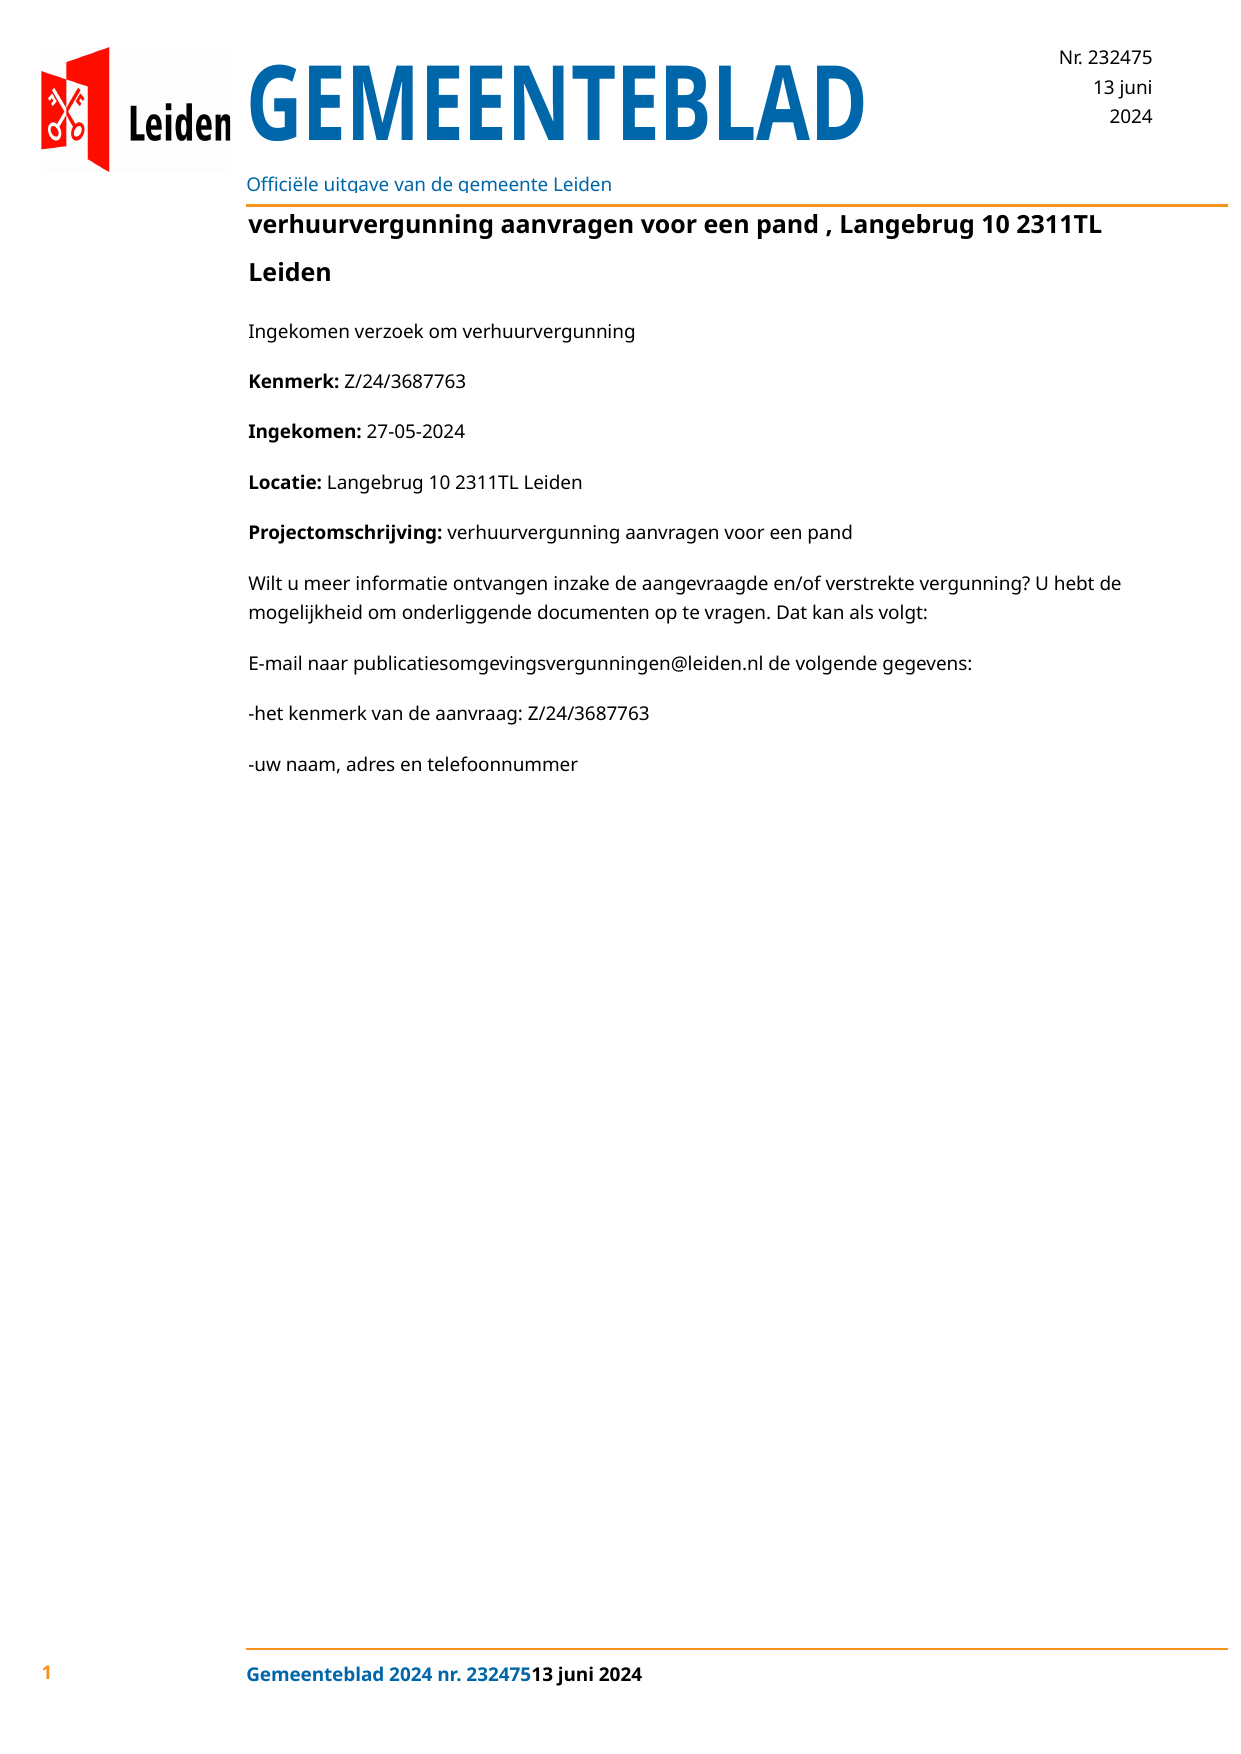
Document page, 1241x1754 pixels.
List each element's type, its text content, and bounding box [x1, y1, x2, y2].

text Wilt u meer informatie ontvangen inzake de aangevraagde en/of verstrekte vergunning? U hebt de mogelijkheid om onderliggende documenten op te vragen. Dat kan als volgt: [248, 570, 1152, 625]
picture [41, 47, 231, 172]
text -het kenmerk van de aanvraag: Z/24/3687763 [248, 700, 1152, 726]
text E-mail naar publicatiesomgevingsvergunningen@leiden.nl de volgende gegevens: [248, 650, 1152, 676]
text Kenmerk: Z/24/3687763 [248, 368, 1152, 394]
text Ingekomen verzoek om verhuurvergunning [248, 318, 1152, 344]
text verhuurvergunning aanvragen voor een pand , Langebrug 10 2311TL Leiden [248, 207, 1152, 288]
text -uw naam, adres en telefoonnummer [248, 751, 1152, 777]
text Locatie: Langebrug 10 2311TL Leiden [248, 469, 1152, 495]
text Projectomschrijving: verhuurvergunning aanvragen voor een pand [248, 519, 1152, 545]
text Ingekomen: 27-05-2024 [248, 419, 1152, 444]
